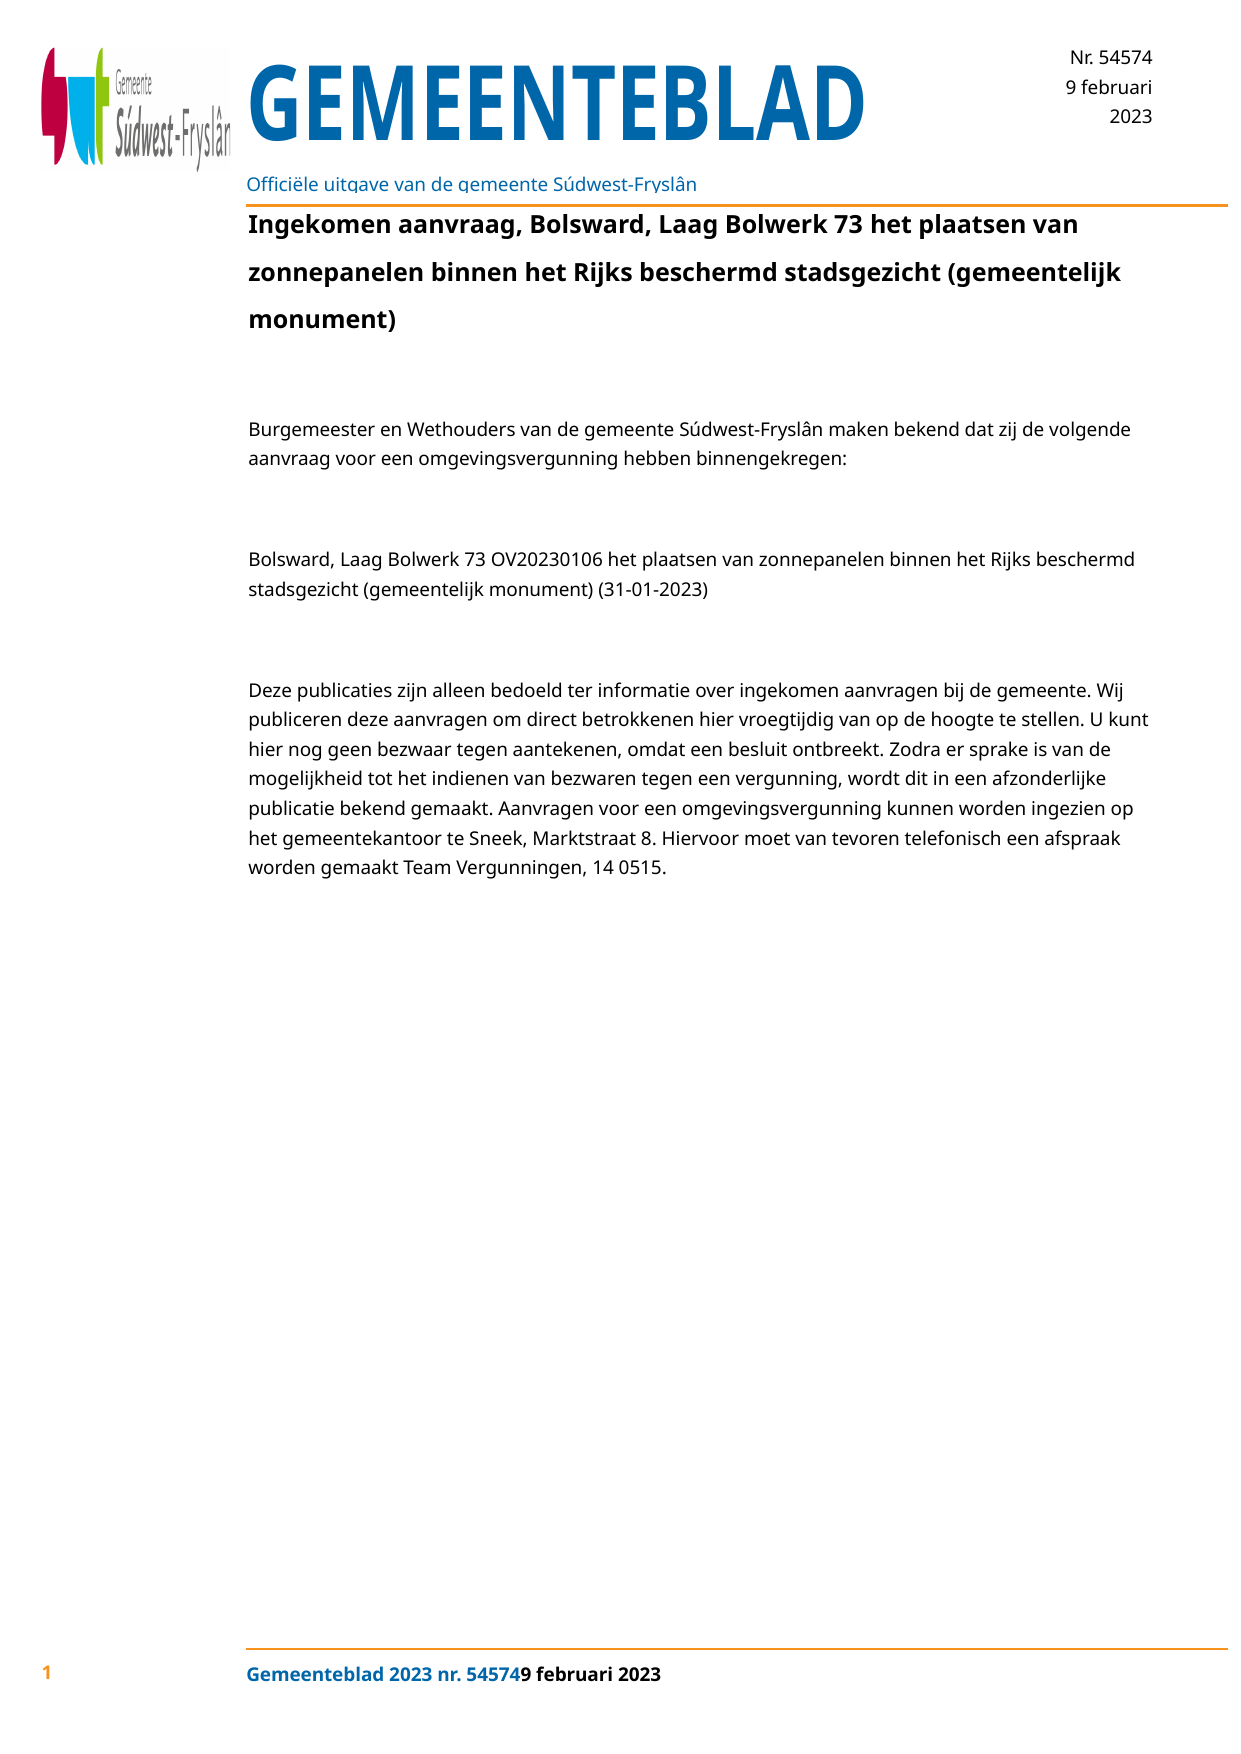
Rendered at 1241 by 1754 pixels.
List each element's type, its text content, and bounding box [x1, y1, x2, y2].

text Deze publicaties zijn alleen bedoeld ter informatie over ingekomen aanvragen bij de gemeente. Wij publiceren deze aanvragen om direct betrokkenen hier vroegtijdig van op de hoogte te stellen. U kunt hier nog geen bezwaar tegen aantekenen, omdat een besluit ontbreekt. Zodra er sprake is van de mogelijkheid tot het indienen van bezwaren tegen een vergunning, wordt dit in een afzonderlijke publicatie bekend gemaakt. Aanvragen voor een omgevingsvergunning kunnen worden ingezien op het gemeentekantoor te Sneek, Marktstraat 8. Hiervoor moet van tevoren telefonisch een afspraak worden gemaakt Team Vergunningen, 14 0515. [248, 677, 1152, 880]
picture [41, 47, 231, 172]
text Bolsward, Laag Bolwerk 73 OV20230106 het plaatsen van zonnepanelen binnen het Rijks beschermd stadsgezicht (gemeentelijk monument) (31-01-2023) [248, 546, 1152, 602]
text Ingekomen aanvraag, Bolsward, Laag Bolwerk 73 het plaatsen van zonnepanelen binnen het Rijks beschermd stadsgezicht (gemeentelijk monument) [248, 207, 1152, 336]
text Burgemeester en Wethouders van de gemeente Súdwest-Fryslân maken bekend dat zij de volgende aanvraag voor een omgevingsvergunning hebben binnengekregen: [248, 416, 1152, 471]
